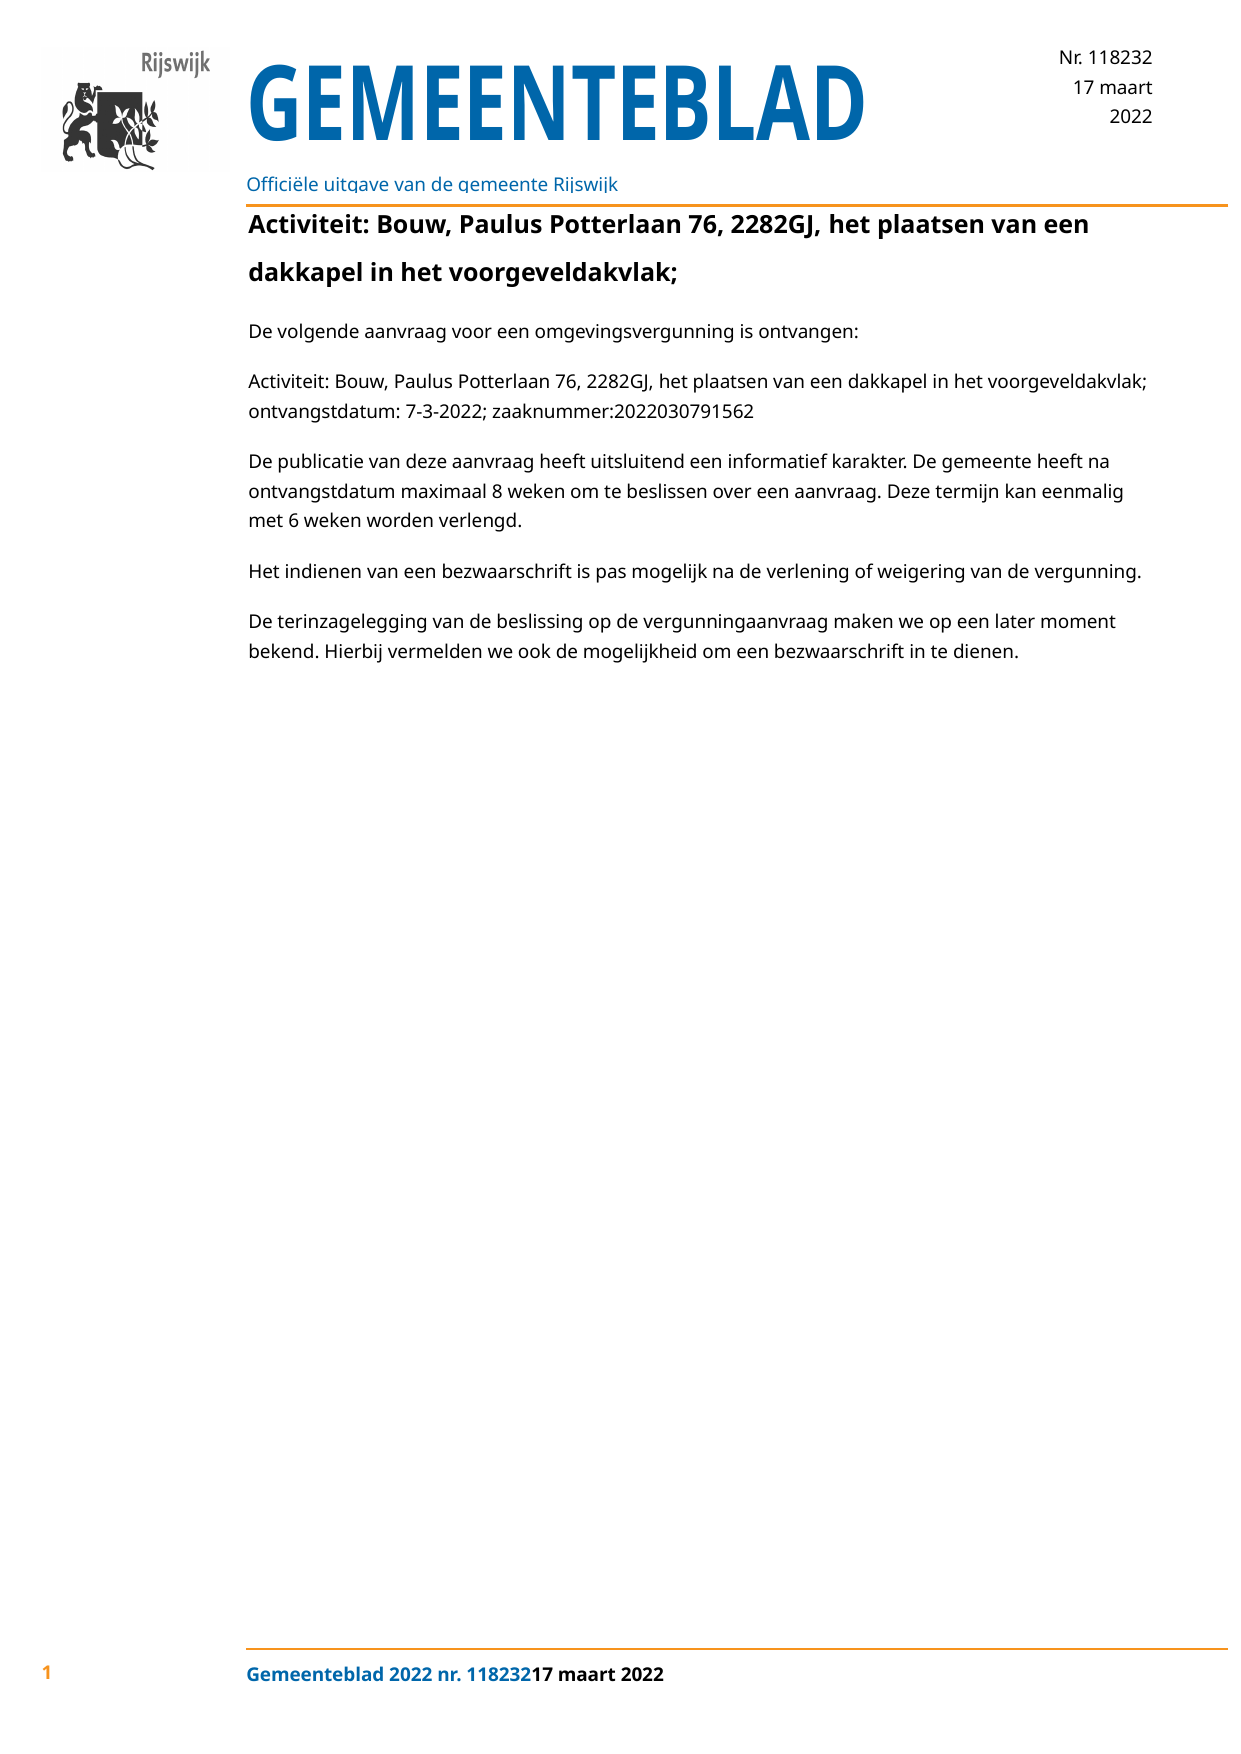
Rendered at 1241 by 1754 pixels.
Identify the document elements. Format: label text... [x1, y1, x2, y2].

picture [41, 47, 231, 172]
text De volgende aanvraag voor een omgevingsvergunning is ontvangen: [248, 318, 1152, 344]
text De terinzagelegging van de beslissing op de vergunningaanvraag maken we op een later moment bekend. Hierbij vermelden we ook de mogelijkheid om een bezwaarschrift in te dienen. [248, 608, 1152, 664]
text Activiteit: Bouw, Paulus Potterlaan 76, 2282GJ, het plaatsen van een dakkapel in het voorgeveldakvlak; ontvangstdatum: 7-3-2022; zaaknummer:2022030791562 [248, 368, 1152, 424]
text De publicatie van deze aanvraag heeft uitsluitend een informatief karakter. De gemeente heeft na ontvangstdatum maximaal 8 weken om te beslissen over een aanvraag. Deze termijn kan eenmalig met 6 weken worden verlengd. [248, 448, 1152, 533]
text Activiteit: Bouw, Paulus Potterlaan 76, 2282GJ, het plaatsen van een dakkapel in het voorgeveldakvlak; [248, 207, 1152, 288]
text Het indienen van een bezwaarschrift is pas mogelijk na de verlening of weigering van de vergunning. [248, 558, 1152, 584]
